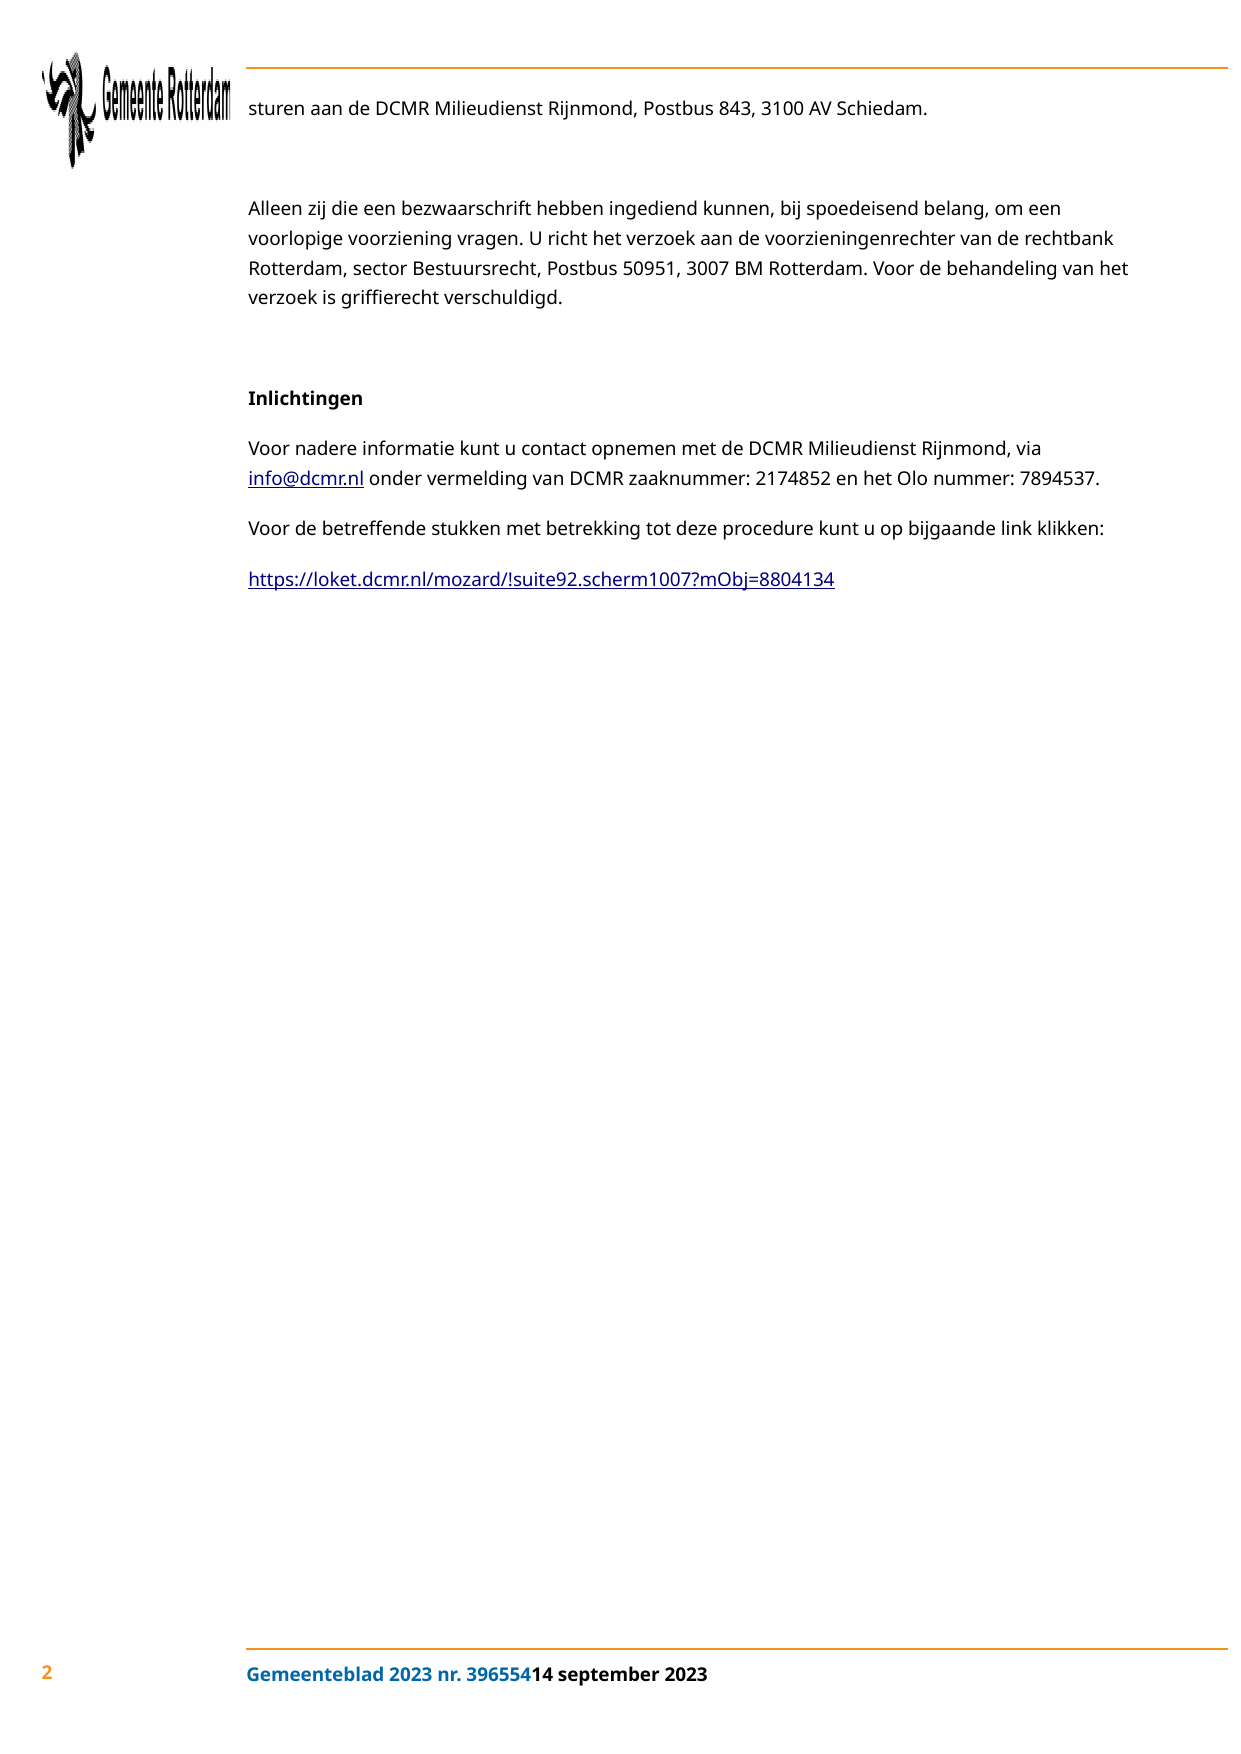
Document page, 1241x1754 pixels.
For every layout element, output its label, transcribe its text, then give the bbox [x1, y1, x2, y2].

text Inlichtingen [248, 385, 1152, 411]
text Voor nadere informatie kunt u contact opnemen met de DCMR Milieudienst Rijnmond, via info@dcmr.nl onder vermelding van DCMR zaaknummer: 2174852 en het Olo nummer: 7894537. [248, 436, 1152, 491]
text Voor de betreffende stukken met betrekking tot deze procedure kunt u op bijgaande link klikken: [248, 516, 1152, 541]
text sturen aan de DCMR Milieudienst Rijnmond, Postbus 843, 3100 AV Schiedam. [248, 95, 1152, 121]
text https://loket.dcmr.nl/mozard/!suite92.scherm1007?mObj=8804134 [248, 566, 1152, 592]
picture [41, 47, 231, 172]
text Alleen zij die een bezwaarschrift hebben ingediend kunnen, bij spoedeisend belang, om een voorlopige voorziening vragen. U richt het verzoek aan de voorzieningenrechter van de rechtbank Rotterdam, sector Bestuursrecht, Postbus 50951, 3007 BM Rotterdam. Voor de behandeling van het verzoek is griffierecht verschuldigd. [248, 196, 1152, 310]
